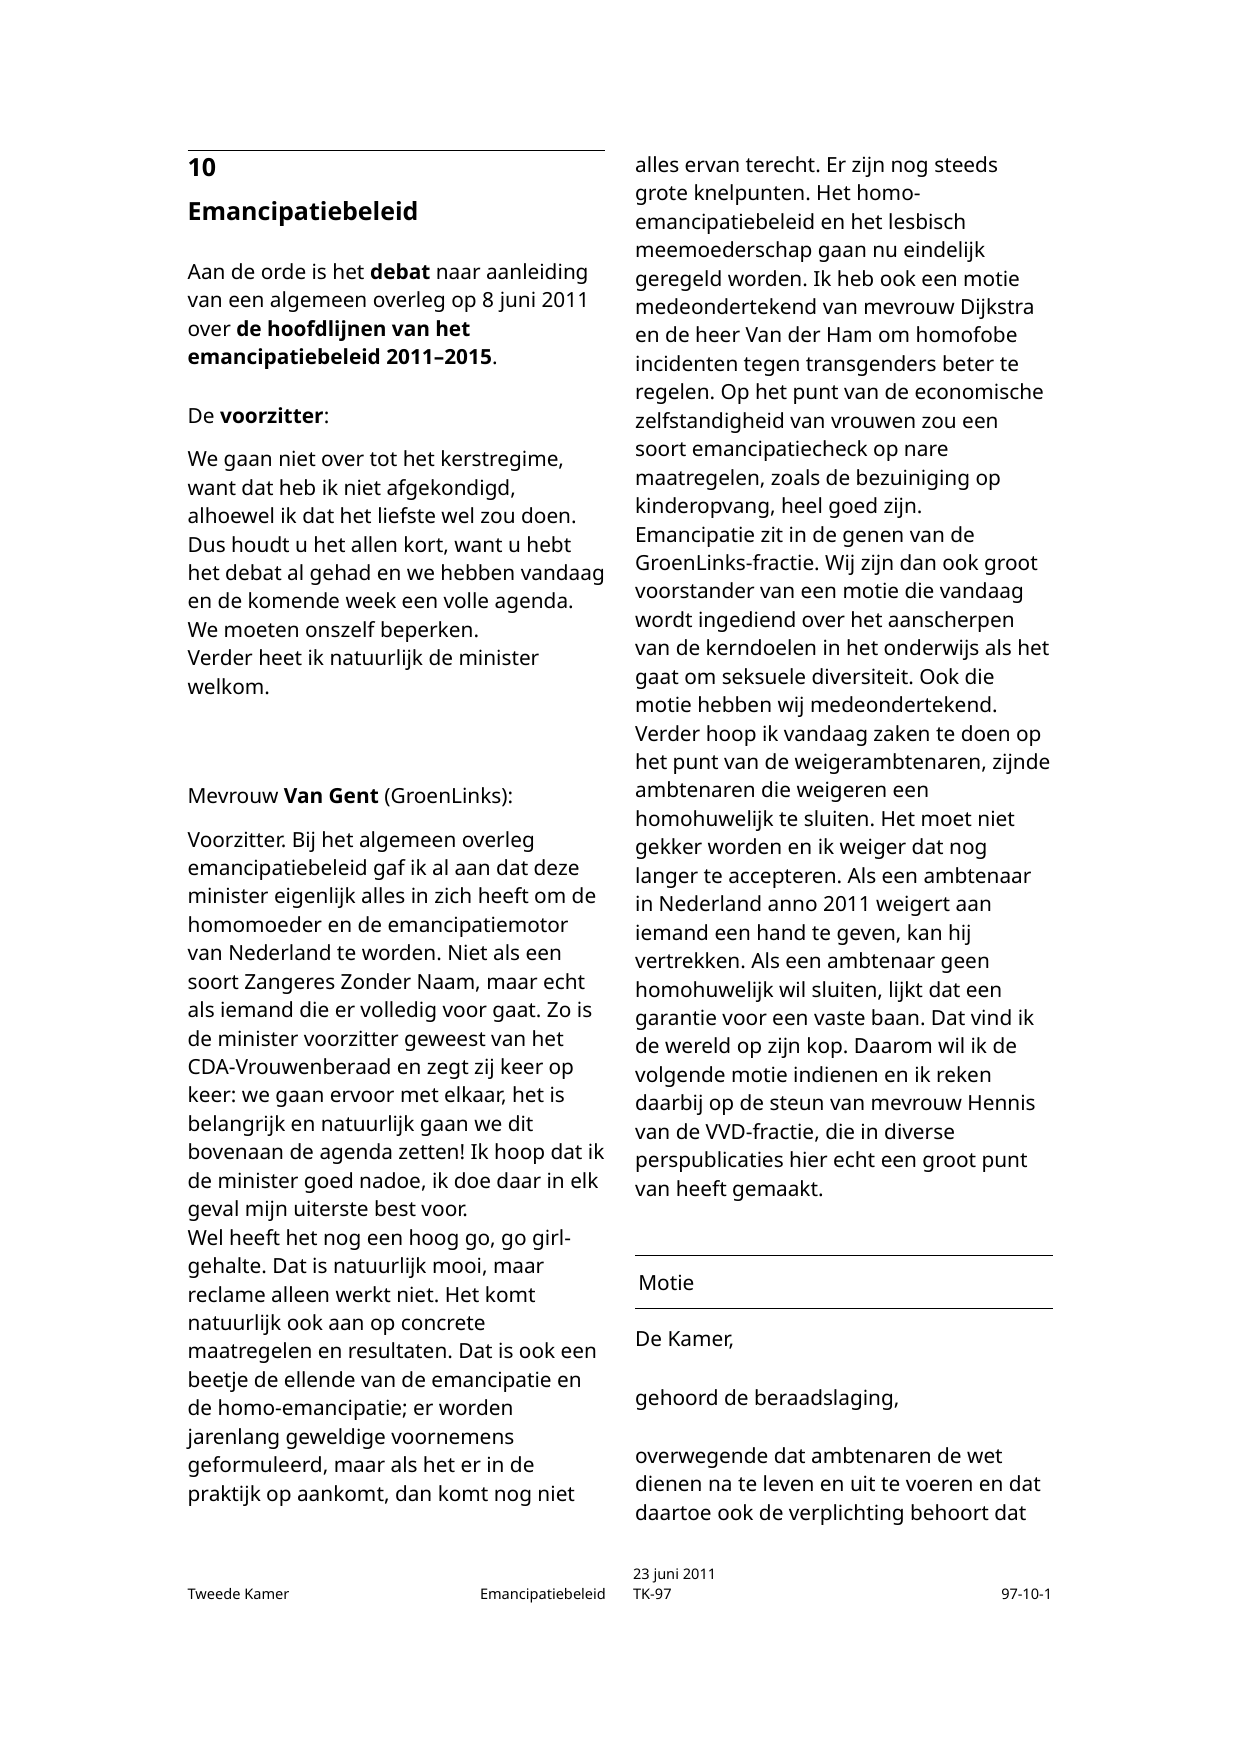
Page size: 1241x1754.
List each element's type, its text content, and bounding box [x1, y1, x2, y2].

text Wel heeft het nog een hoog go, go girl-gehalte. Dat is natuurlijk mooi, maar reclame alleen werkt niet. Het komt natuurlijk ook aan op concrete maatregelen en resultaten. Dat is ook een beetje de ellende van de emancipatie en de homo-emancipatie; er worden jarenlang geweldige voornemens geformuleerd, maar als het er in de praktijk op aankomt, dan komt nog niet [187, 1223, 605, 1507]
text Emancipatiebeleid [187, 193, 605, 227]
text Aan de orde is het debat naar aanleiding van een algemeen overleg op 8 juni 2011 over de hoofdlijnen van het emancipatiebeleid 2011–2015. [187, 257, 605, 371]
text  [187, 730, 605, 759]
subtitle Motie [635, 1256, 1053, 1308]
text alles ervan terecht. Er zijn nog steeds grote knelpunten. Het homo-emancipatiebeleid en het lesbisch meemoederschap gaan nu eindelijk geregeld worden. Ik heb ook een motie medeondertekend van mevrouw Dijkstra en de heer Van der Ham om homofobe incidenten tegen transgenders beter te regelen. Op het punt van de economische zelfstandigheid van vrouwen zou een soort emancipatiecheck op nare maatregelen, zoals de bezuiniging op kinderopvang, heel goed zijn. [635, 150, 1053, 520]
text We gaan niet over tot het kerstregime, want dat heb ik niet afgekondigd, alhoewel ik dat het liefste wel zou doen. Dus houdt u het allen kort, want u hebt het debat al gehad en we hebben vandaag en de komende week een volle agenda. We moeten onszelf beperken. [187, 444, 605, 643]
text Verder hoop ik vandaag zaken te doen op het punt van de weigerambtenaren, zijnde ambtenaren die weigeren een homohuwelijk te sluiten. Het moet niet gekker worden en ik weiger dat nog langer te accepteren. Als een ambtenaar in Nederland anno 2011 weigert aan iemand een hand te geven, kan hij vertrekken. Als een ambtenaar geen homohuwelijk wil sluiten, lijkt dat een garantie voor een vaste baan. Dat vind ik de wereld op zijn kop. Daarom wil ik de volgende motie indienen en ik reken daarbij op de steun van mevrouw Hennis van de VVD-fractie, die in diverse perspublicaties hier echt een groot punt van heeft gemaakt. [635, 719, 1053, 1202]
text De Kamer, [635, 1324, 1053, 1353]
text Voorzitter. Bij het algemeen overleg emancipatiebeleid gaf ik al aan dat deze minister eigenlijk alles in zich heeft om de homomoeder en de emancipatiemotor van Nederland te worden. Niet als een soort Zangeres Zonder Naam, maar echt als iemand die er volledig voor gaat. Zo is de minister voorzitter geweest van het CDA-Vrouwenberaad en zegt zij keer op keer: we gaan ervoor met elkaar, het is belangrijk en natuurlijk gaan we dit bovenaan de agenda zetten! Ik hoop dat ik de minister goed nadoe, ik doe daar in elk geval mijn uiterste best voor. [187, 825, 605, 1223]
text 10 [187, 151, 605, 184]
text overwegende dat ambtenaren de wet dienen na te leven en uit te voeren en dat daartoe ook de verplichting behoort dat [635, 1441, 1053, 1526]
text gehoord de beraadslaging, [635, 1383, 1053, 1411]
text Emancipatie zit in de genen van de GroenLinks-fractie. Wij zijn dan ook groot voorstander van een motie die vandaag wordt ingediend over het aanscherpen van de kerndoelen in het onderwijs als het gaat om seksuele diversiteit. Ook die motie hebben wij medeondertekend. [635, 520, 1053, 719]
text Mevrouw Van Gent (GroenLinks): [187, 781, 605, 810]
text De voorzitter: [187, 401, 605, 429]
text Verder heet ik natuurlijk de minister welkom. [187, 643, 605, 700]
